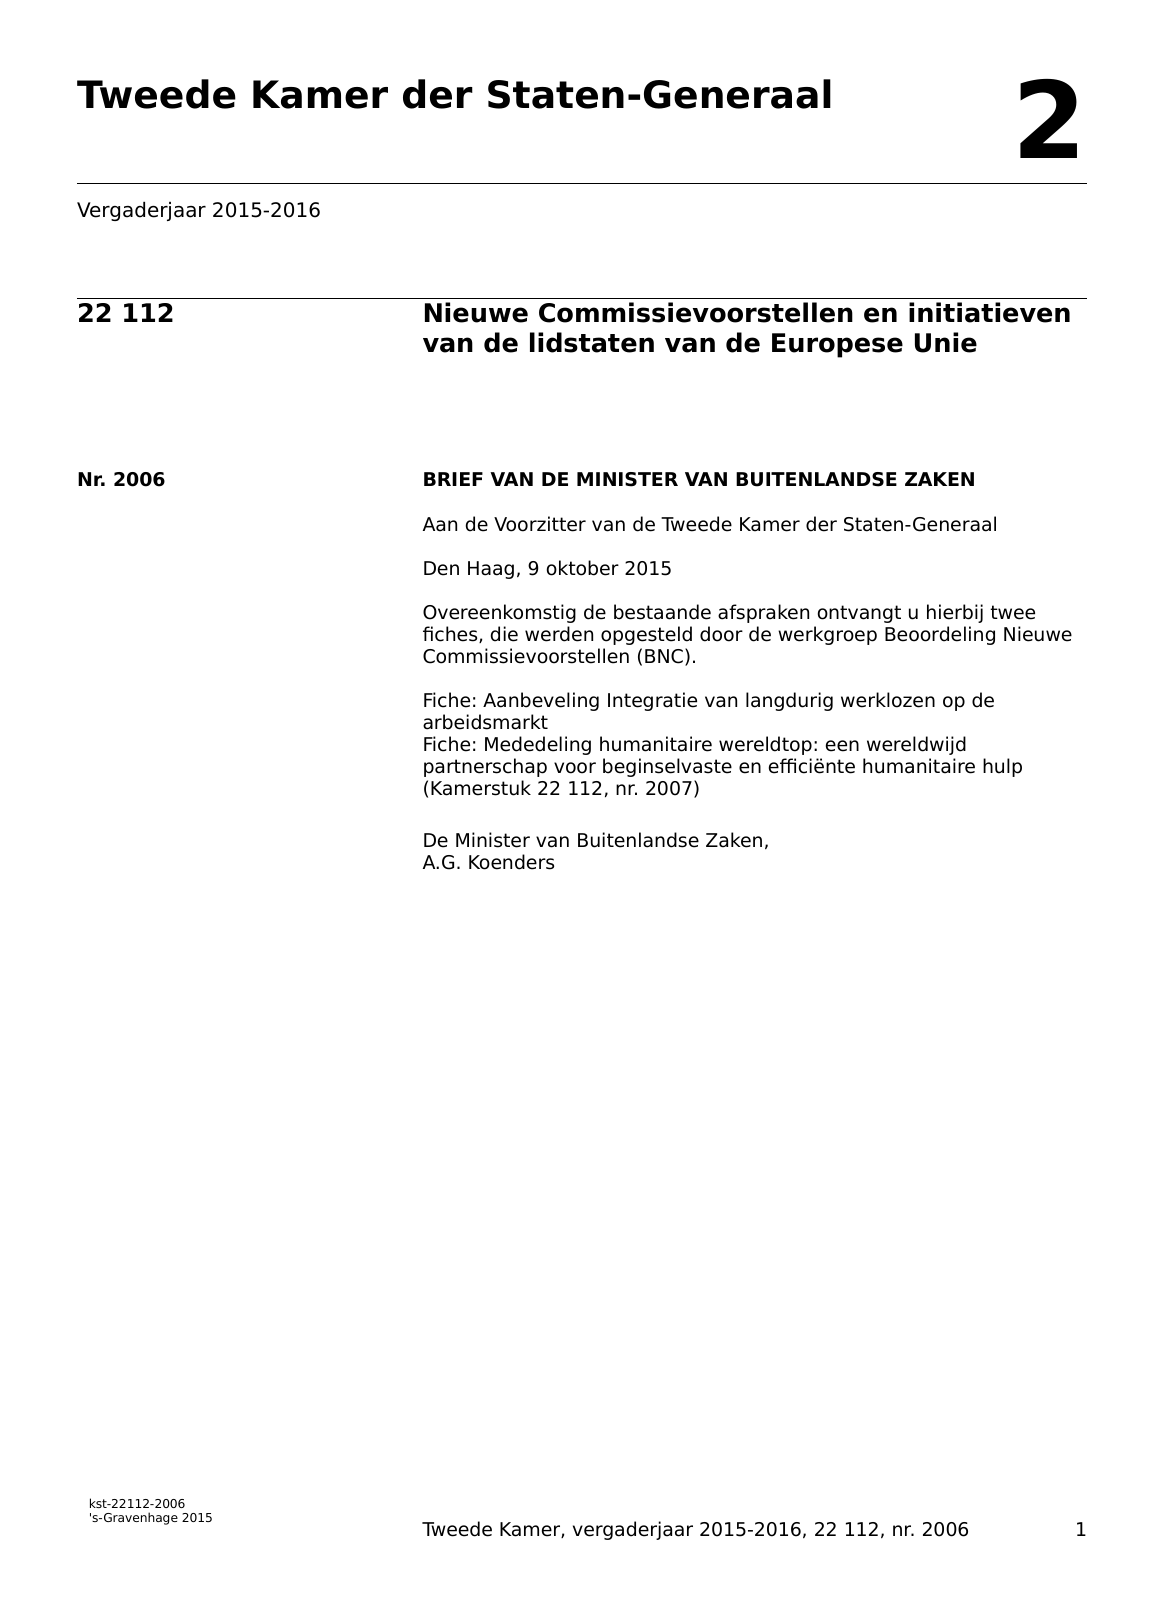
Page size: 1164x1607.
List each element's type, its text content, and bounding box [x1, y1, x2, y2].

text Overeenkomstig de bestaande afspraken ontvangt u hierbij twee fiches, die werden opgesteld door de werkgroep Beoordeling Nieuwe Commissievoorstellen (BNC). [422, 602, 1087, 668]
text Fiche: Mededeling humanitaire wereldtop: een wereldwijd partnerschap voor beginselvaste en efficiënte humanitaire hulp [422, 734, 1087, 778]
text 's-Gravenhage 2015 [88, 1511, 323, 1525]
text (Kamerstuk 22 112, nr. 2007) [422, 778, 1087, 800]
subtitle 22 112 Nieuwe Commissievoorstellen en initiatieven van de lidstaten van de Europese Unie [77, 299, 1087, 358]
table_header 2 [886, 59, 1087, 183]
table_header Tweede Kamer der Staten-Generaal [77, 59, 886, 183]
text Den Haag, 9 oktober 2015 [422, 558, 1087, 580]
text Aan de Voorzitter van de Tweede Kamer der Staten-Generaal [422, 513, 1087, 536]
text kst-22112-2006 [88, 1497, 323, 1511]
text De Minister van Buitenlandse Zaken, A.G. Koenders [422, 830, 1087, 874]
text Fiche: Aanbeveling Integratie van langdurig werklozen op de arbeidsmarkt [422, 690, 1087, 734]
table_cell Vergaderjaar 2015-2016 [77, 184, 1087, 298]
subtitle Nr. 2006 BRIEF VAN DE MINISTER VAN BUITENLANDSE ZAKEN [77, 469, 1087, 491]
